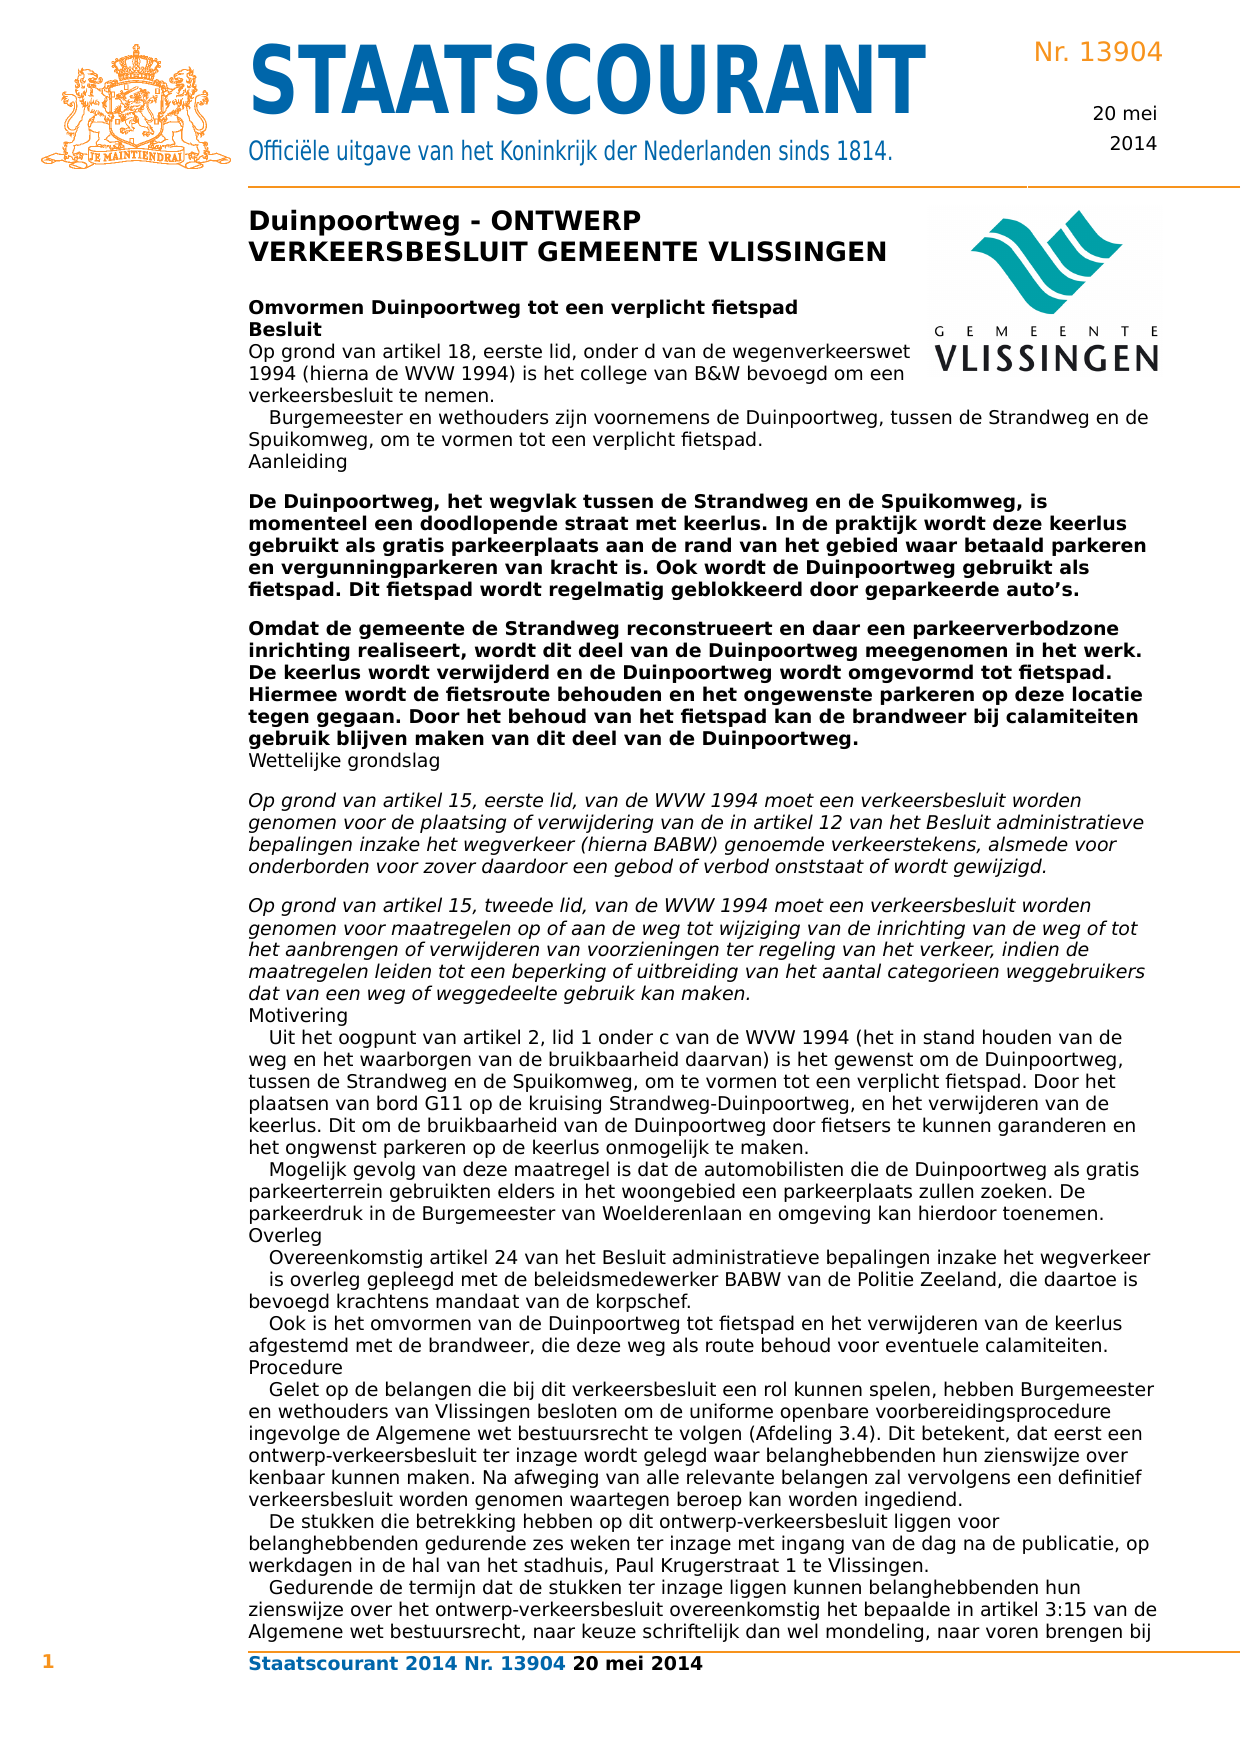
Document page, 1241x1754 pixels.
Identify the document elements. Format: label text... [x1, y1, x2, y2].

subtitle Op grond van artikel 15, eerste lid, van de WVW 1994 moet een verkeersbesluit worden genomen voor de plaatsing of verwijdering van de in artikel 12 van het Besluit administratieve bepalingen inzake het wegverkeer (hierna BABW) genoemde verkeerstekens, alsmede voor onderborden voor zover daardoor een gebod of verbod onststaat of wordt gewijzigd. [248, 790, 1163, 878]
text is overleg gepleegd met de beleidsmedewerker BABW van de Politie Zeeland, die daartoe is bevoegd krachtens mandaat van de korpschef. [248, 1269, 1163, 1313]
text Mogelijk gevolg van deze maatregel is dat de automobilisten die de Duinpoortweg als gratis parkeerterrein gebruikten elders in het woongebied een parkeerplaats zullen zoeken. De parkeerdruk in de Burgemeester van Woelderenlaan en omgeving kan hierdoor toenemen. [248, 1159, 1163, 1225]
subtitle De Duinpoortweg, het wegvlak tussen de Strandweg en de Spuikomweg, is momenteel een doodlopende straat met keerlus. In de praktijk wordt deze keerlus gebruikt als gratis parkeerplaats aan de rand van het gebied waar betaald parkeren en vergunningparkeren van kracht is. Ook wordt de Duinpoortweg gebruikt als fietspad. Dit fietspad wordt regelmatig geblokkeerd door geparkeerde auto’s. [248, 491, 1163, 601]
subtitle Motivering [248, 1005, 1163, 1027]
text Gedurende de termijn dat de stukken ter inzage liggen kunnen belanghebbenden hun zienswijze over het ontwerp-verkeersbesluit overeenkomstig het bepaalde in artikel 3:15 van de Algemene wet bestuursrecht, naar keuze schriftelijk dan wel mondeling, naar voren brengen bij [248, 1577, 1163, 1643]
text Burgemeester en wethouders zijn voornemens de Duinpoortweg, tussen de Strandweg en de Spuikomweg, om te vormen tot een verplicht fietspad. [248, 407, 1163, 451]
picture [41, 44, 231, 169]
subtitle Procedure [248, 1357, 1163, 1379]
text Ook is het omvormen van de Duinpoortweg tot fietspad en het verwijderen van de keerlus afgestemd met de brandweer, die deze weg als route behoud voor eventuele calamiteiten. [248, 1313, 1163, 1357]
subtitle Wettelijke grondslag [248, 750, 1163, 772]
text Besluit [248, 319, 927, 341]
text Gelet op de belangen die bij dit verkeersbesluit een rol kunnen spelen, hebben Burgemeester en wethouders van Vlissingen besloten om de uniforme openbare voorbereidingsprocedure ingevolge de Algemene wet bestuursrecht te volgen (Afdeling 3.4). Dit betekent, dat eerst een ontwerp-verkeersbesluit ter inzage wordt gelegd waar belanghebbenden hun zienswijze over kenbaar kunnen maken. Na afweging van alle relevante belangen zal vervolgens een definitief verkeersbesluit worden genomen waartegen beroep kan worden ingediend. [248, 1379, 1163, 1511]
subtitle Duinpoortweg - ONTWERP VERKEERSBESLUIT GEMEENTE VLISSINGEN [248, 206, 927, 268]
text De stukken die betrekking hebben op dit ontwerp-verkeersbesluit liggen voor belanghebbenden gedurende zes weken ter inzage met ingang van de dag na de publicatie, op werkdagen in de hal van het stadhuis, Paul Krugerstraat 1 te Vlissingen. [248, 1511, 1163, 1577]
text Uit het oogpunt van artikel 2, lid 1 onder c van de WVW 1994 (het in stand houden van de weg en het waarborgen van de bruikbaarheid daarvan) is het gewenst om de Duinpoortweg, tussen de Strandweg en de Spuikomweg, om te vormen tot een verplicht fietspad. Door het plaatsen van bord G11 op de kruising Strandweg-Duinpoortweg, en het verwijderen van de keerlus. Dit om de bruikbaarheid van de Duinpoortweg door fietsers te kunnen garanderen en het ongwenst parkeren op de keerlus onmogelijk te maken. [248, 1027, 1163, 1159]
text Op grond van artikel 18, eerste lid, onder d van de wegenverkeerswet 1994 (hierna de WVW 1994) is het college van B&W bevoegd om een verkeersbesluit te nemen. [248, 341, 1163, 407]
subtitle Overleg [248, 1225, 1163, 1247]
subtitle Op grond van artikel 15, tweede lid, van de WVW 1994 moet een verkeersbesluit worden genomen voor maatregelen op of aan de weg tot wijziging van de inrichting van de weg of tot het aanbrengen of verwijderen van voorzieningen ter regeling van het verkeer, indien de maatregelen leiden tot een beperking of uitbreiding van het aantal categorieen weggebruikers dat van een weg of weggedeelte gebruik kan maken. [248, 895, 1163, 1005]
text Overeenkomstig artikel 24 van het Besluit administratieve bepalingen inzake het wegverkeer [248, 1247, 1163, 1269]
subtitle Omdat de gemeente de Strandweg reconstrueert en daar een parkeerverbodzone inrichting realiseert, wordt dit deel van de Duinpoortweg meegenomen in het werk. De keerlus wordt verwijderd en de Duinpoortweg wordt omgevormd tot fietspad. Hiermee wordt de fietsroute behouden en het ongewenste parkeren op deze locatie tegen gegaan. Door het behoud van het fietspad kan de brandweer bij calamiteiten gebruik blijven maken van dit deel van de Duinpoortweg. [248, 618, 1163, 750]
picture [927, 205, 1164, 377]
subtitle Omvormen Duinpoortweg tot een verplicht fietspad [248, 297, 927, 319]
subtitle Aanleiding [248, 451, 1163, 473]
